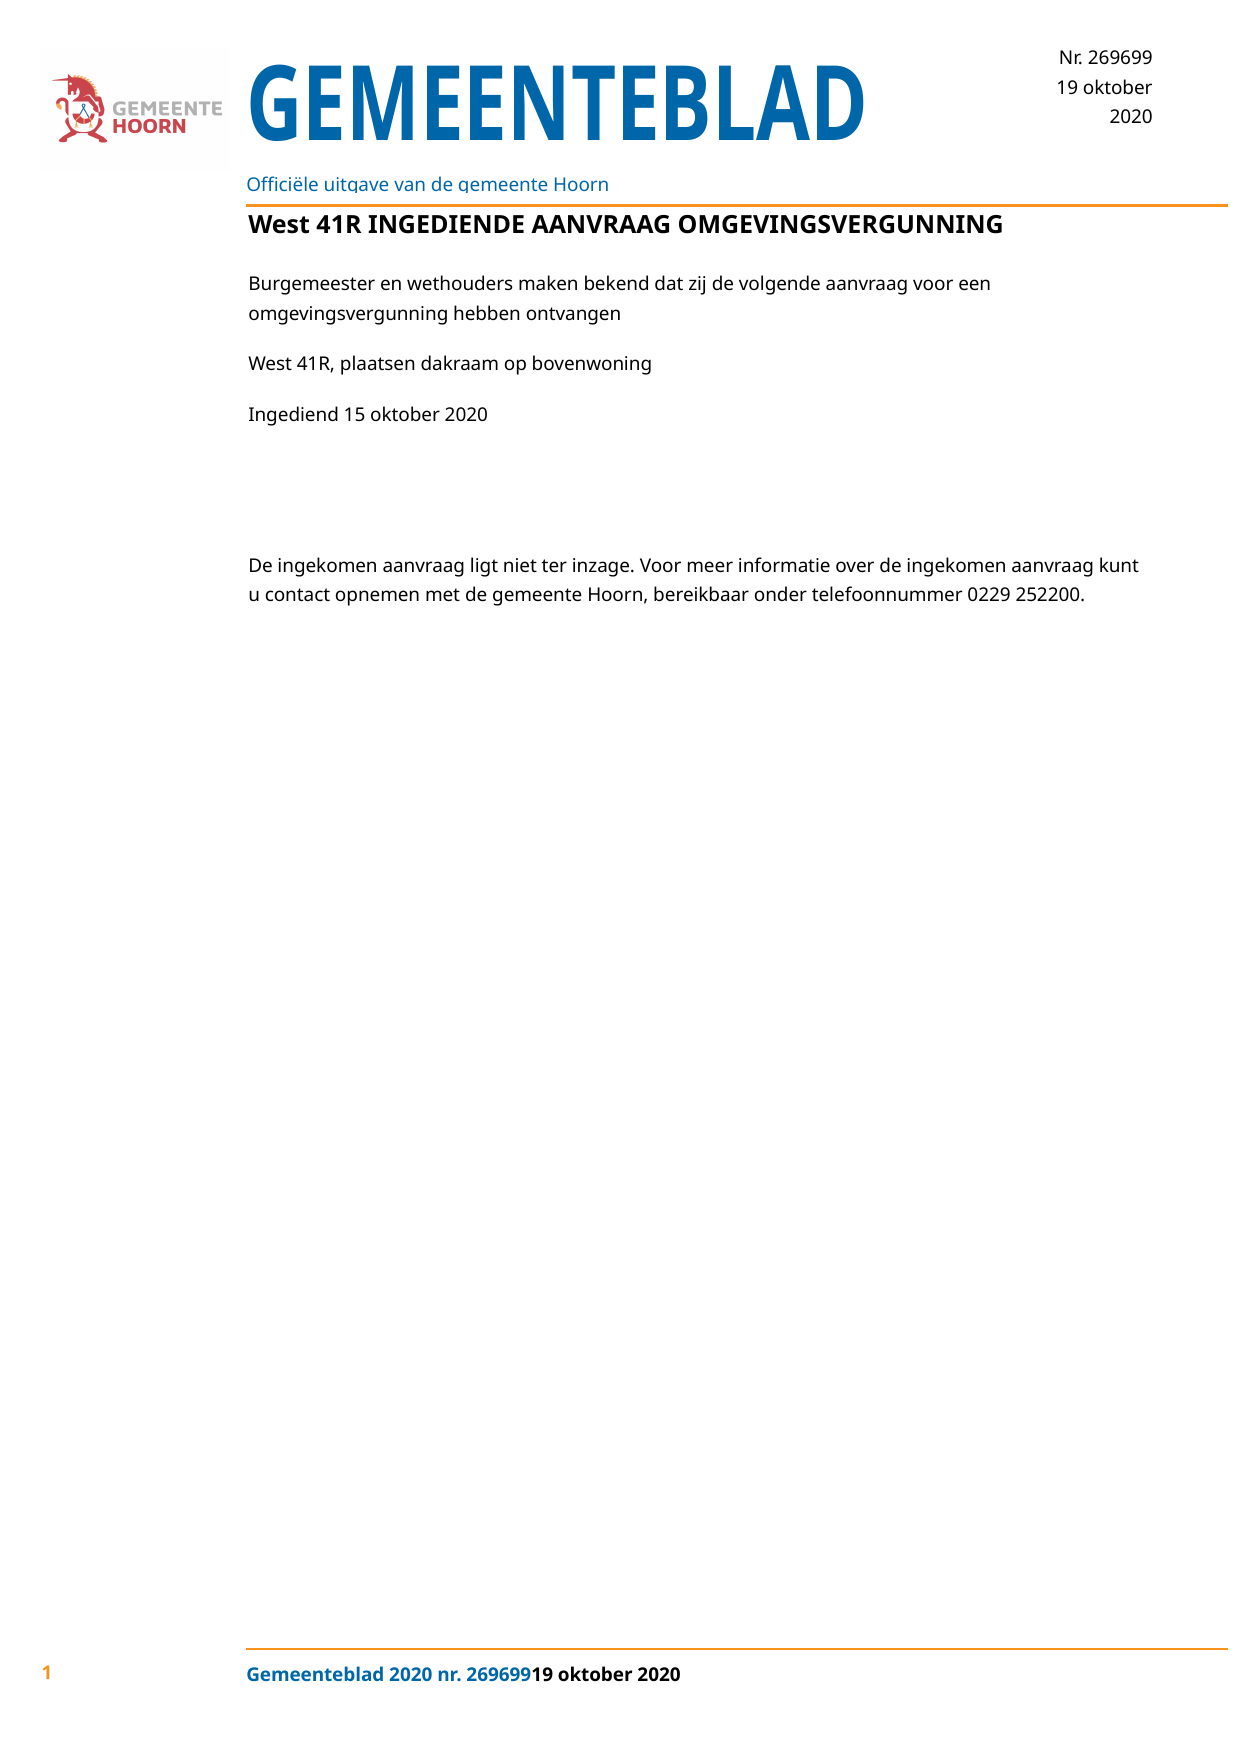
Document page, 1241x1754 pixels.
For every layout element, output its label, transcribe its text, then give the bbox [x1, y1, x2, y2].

text West 41R, plaatsen dakraam op bovenwoning [248, 350, 1152, 376]
picture [41, 47, 231, 172]
text Ingediend 15 oktober 2020 [248, 401, 1152, 426]
text De ingekomen aanvraag ligt niet ter inzage. Voor meer informatie over de ingekomen aanvraag kunt u contact opnemen met de gemeente Hoorn, bereikbaar onder telefoonnummer 0229 252200. [248, 552, 1152, 607]
text West 41R INGEDIENDE AANVRAAG OMGEVINGSVERGUNNING [248, 207, 1152, 241]
text Burgemeester en wethouders maken bekend dat zij de volgende aanvraag voor een omgevingsvergunning hebben ontvangen [248, 270, 1152, 326]
